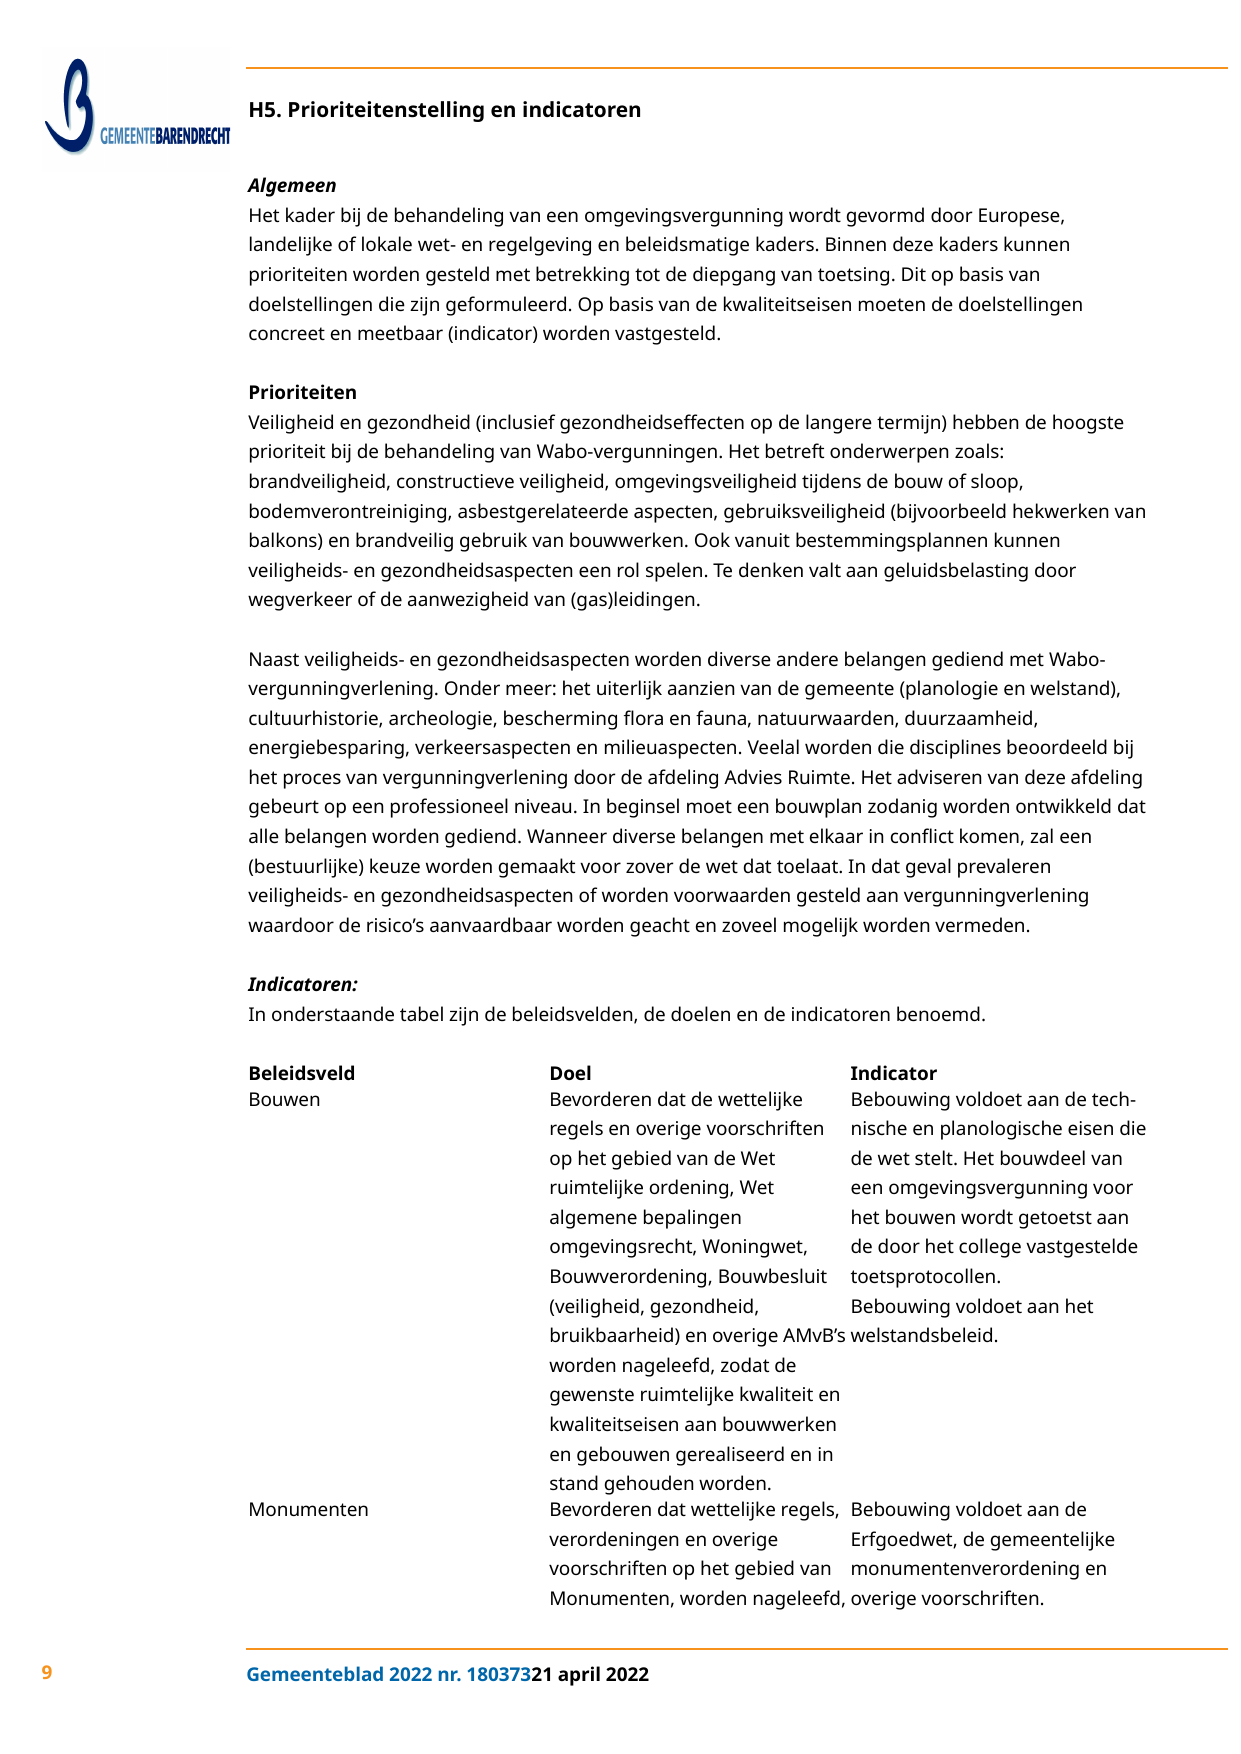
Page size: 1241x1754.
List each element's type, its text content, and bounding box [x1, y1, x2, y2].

text Algemeen [248, 172, 1152, 198]
picture [41, 47, 231, 172]
table_cell Bouwen [248, 1086, 549, 1496]
table_cell Bebouwing voldoet aan de Erfgoedwet, de gemeentelijke monumentenverordening en overige voorschriften. [850, 1496, 1152, 1611]
table_cell Bevorderen dat de wettelijke regels en overige voorschriften op het gebied van de Wet ruimtelijke ordening, Wet algemene bepalingen omgevings­recht, Woningwet, Bouwverordening, Bouwbesluit (veiligheid, gezondheid, bruikbaarheid) en overige AMvB’s worden nageleefd, zodat de gewenste ruimtelijke kwaliteit en kwali­teitseisen aan bouwwerken en gebouwen gerealiseerd en in stand gehouden worden. [549, 1086, 850, 1496]
text H5. Prioriteitenstelling en indicatoren [248, 95, 1152, 123]
text landelijke of lokale wet- en regelgeving en beleidsmatige kaders. Binnen deze kaders kunnen prioriteiten worden gesteld met betrekking tot de diepgang van toetsing. Dit op basis van doelstellingen die zijn geformuleerd. Op basis van de kwaliteitseisen moeten de doelstellingen concreet en meetbaar (indicator) worden vastgesteld. [248, 232, 1152, 346]
table_cell Bevorderen dat wettelijke regels, verordeningen en overige voorschriften op het gebied van Monumenten, worden nageleefd, [549, 1496, 850, 1611]
text Veiligheid en gezondheid (inclusief gezondheidseffecten op de langere termijn) hebben de hoogste prioriteit bij de behandeling van Wabo-vergunningen. Het betreft onderwerpen zoals: brandveiligheid, constructieve veiligheid, omgevingsveiligheid tijdens de bouw of sloop, bodemverontreiniging, asbestgerelateerde aspecten, gebruiksveiligheid (bijvoorbeeld hekwerken van balkons) en brandveilig gebruik van bouwwerken. Ook vanuit bestemmingsplannen kunnen veiligheids- en gezondheidsaspecten een rol spelen. Te denken valt aan geluidsbelasting door wegverkeer of de aanwezigheid van (gas)leidingen. [248, 409, 1152, 612]
table_header Beleidsveld [248, 1060, 549, 1086]
table_header Doel [549, 1060, 850, 1086]
text Het kader bij de behandeling van een omgevingsvergunning wordt gevormd door Europese, [248, 202, 1152, 228]
table_header Indicator [850, 1060, 1152, 1086]
text Prioriteiten [248, 379, 1152, 405]
table_cell Bebouwing voldoet aan de tech­nische en plano­lo­gische eisen die de wet stelt. Het bouwdeel van een omgevingsvergunning voor het bouwen wordt getoetst aan de door het college vastgestelde toetsprotocollen. Bebouwing voldoet aan het welstandsbeleid. [850, 1086, 1152, 1496]
text In onderstaande tabel zijn de beleidsvelden, de doelen en de indicatoren benoemd. [248, 1001, 1152, 1027]
text Naast veiligheids- en gezondheidsaspecten worden diverse andere belangen gediend met Wabo-vergunningverlening. Onder meer: het uiterlijk aanzien van de gemeente (planologie en welstand), cultuurhistorie, archeologie, bescherming flora en fauna, natuurwaarden, duurzaamheid, energiebesparing, verkeersaspecten en milieuaspecten. Veelal worden die disciplines beoordeeld bij het proces van vergunningverlening door de afdeling Advies Ruimte. Het adviseren van deze afdeling gebeurt op een professioneel niveau. In beginsel moet een bouwplan zodanig worden ontwikkeld dat alle belangen worden gediend. Wanneer diverse belangen met elkaar in conflict komen, zal een (bestuurlijke) keuze worden gemaakt voor zover de wet dat toelaat. In dat geval prevaleren veiligheids- en gezondheidsaspecten of worden voorwaarden gesteld aan vergunningverlening waardoor de risico’s aanvaardbaar worden geacht en zoveel mogelijk worden vermeden. [248, 646, 1152, 938]
table_cell Monumenten [248, 1496, 549, 1611]
text Indicatoren: [248, 971, 1152, 997]
